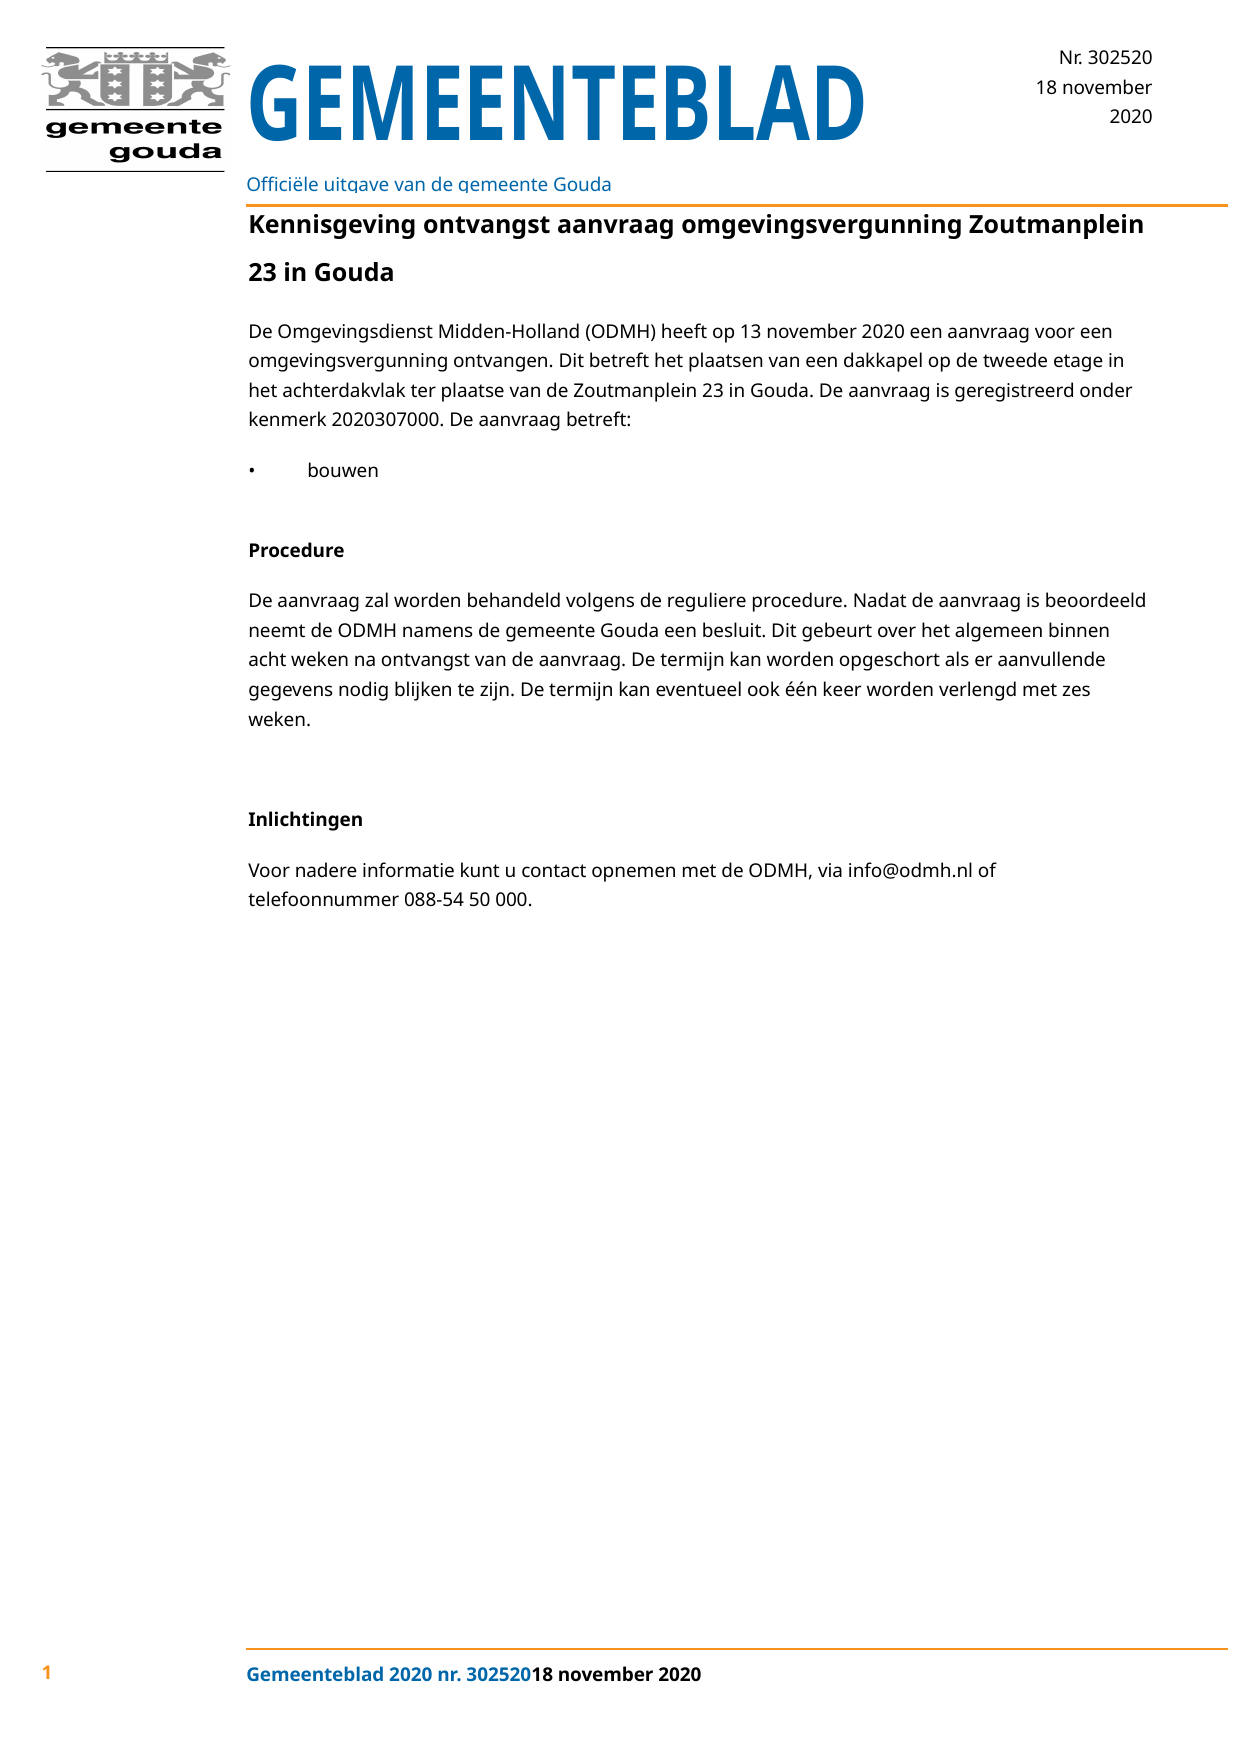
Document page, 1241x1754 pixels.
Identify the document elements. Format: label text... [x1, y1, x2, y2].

text De Omgevingsdienst Midden-Holland (ODMH) heeft op 13 november 2020 een aanvraag voor een omgevingsvergunning ontvangen. Dit betreft het plaatsen van een dakkapel op de tweede etage in het achterdakvlak ter plaatse van de Zoutmanplein 23 in Gouda. De aanvraag is geregistreerd onder kenmerk 2020307000. De aanvraag betreft: [248, 318, 1152, 432]
text Voor nadere informatie kunt u contact opnemen met de ODMH, via info@odmh.nl of telefoonnummer 088-54 50 000. [248, 857, 1152, 912]
text Kennisgeving ontvangst aanvraag omgevingsvergunning Zoutmanplein 23 in Gouda [248, 207, 1152, 288]
picture [41, 47, 231, 172]
text De aanvraag zal worden behandeld volgens de reguliere procedure. Nadat de aanvraag is beoordeeld neemt de ODMH namens de gemeente Gouda een besluit. Dit gebeurt over het algemeen binnen acht weken na ontvangst van de aanvraag. De termijn kan worden opgeschort als er aanvullende gegevens nodig blijken te zijn. De termijn kan eventueel ook één keer worden verlengd met zes weken. [248, 587, 1152, 732]
text Procedure [248, 537, 1152, 563]
list bouwen [248, 457, 1152, 483]
text Inlichtingen [248, 807, 1152, 832]
